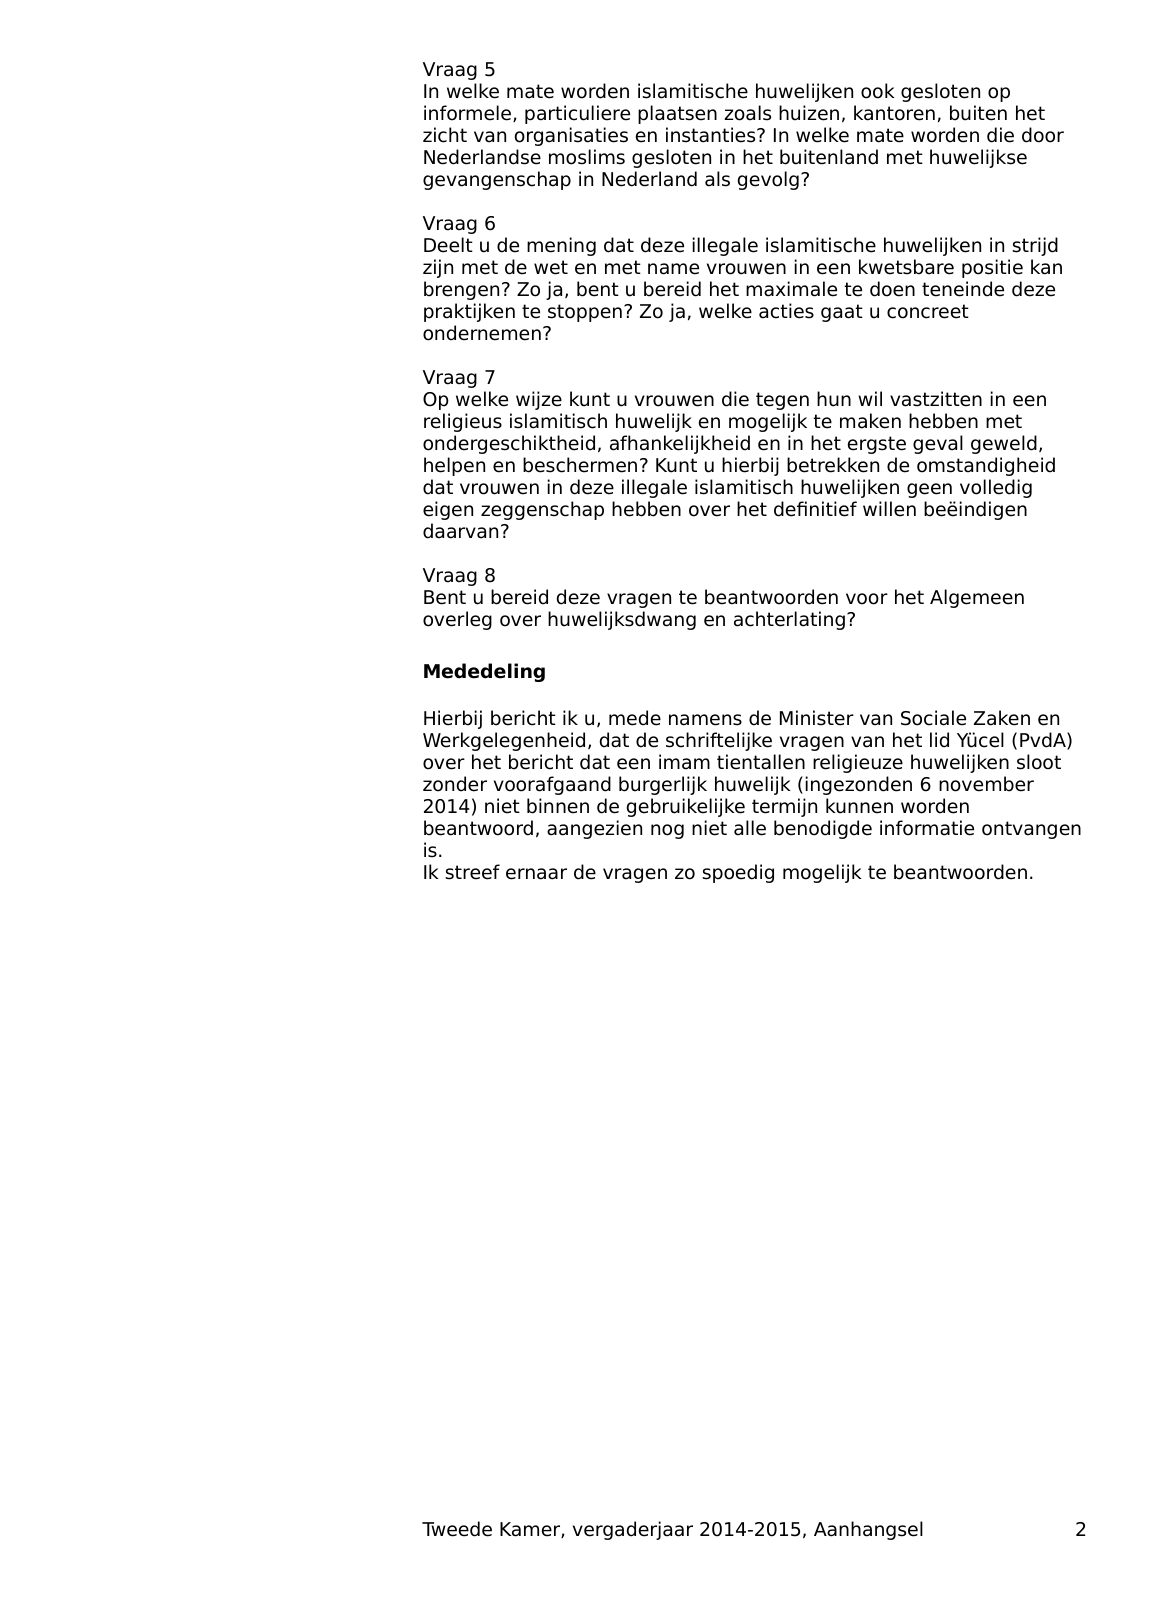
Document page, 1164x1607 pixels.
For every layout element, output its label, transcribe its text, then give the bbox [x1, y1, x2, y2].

text Vraag 8 [422, 565, 1087, 587]
text Hierbij bericht ik u, mede namens de Minister van Sociale Zaken en Werkgelegenheid, dat de schriftelijke vragen van het lid Yücel (PvdA) over het bericht dat een imam tientallen religieuze huwelijken sloot zonder voorafgaand burgerlijk huwelijk (ingezonden 6 november 2014) niet binnen de gebruikelijke termijn kunnen worden beantwoord, aangezien nog niet alle benodigde informatie ontvangen is. [422, 708, 1087, 862]
text Op welke wijze kunt u vrouwen die tegen hun wil vastzitten in een religieus islamitisch huwelijk en mogelijk te maken hebben met ondergeschiktheid, afhankelijkheid en in het ergste geval geweld, helpen en beschermen? Kunt u hierbij betrekken de omstandigheid dat vrouwen in deze illegale islamitisch huwelijken geen volledig eigen zeggenschap hebben over het definitief willen beëindigen daarvan? [422, 389, 1087, 543]
text Deelt u de mening dat deze illegale islamitische huwelijken in strijd zijn met de wet en met name vrouwen in een kwetsbare positie kan brengen? Zo ja, bent u bereid het maximale te doen teneinde deze praktijken te stoppen? Zo ja, welke acties gaat u concreet ondernemen? [422, 235, 1087, 345]
text Vraag 6 [422, 213, 1087, 235]
text Ik streef ernaar de vragen zo spoedig mogelijk te beantwoorden. [422, 862, 1087, 884]
text Vraag 5 [422, 59, 1087, 81]
text Vraag 7 [422, 367, 1087, 389]
text In welke mate worden islamitische huwelijken ook gesloten op informele, particuliere plaatsen zoals huizen, kantoren, buiten het zicht van organisaties en instanties? In welke mate worden die door Nederlandse moslims gesloten in het buitenland met huwelijkse gevangenschap in Nederland als gevolg? [422, 81, 1087, 191]
text Bent u bereid deze vragen te beantwoorden voor het Algemeen overleg over huwelijksdwang en achterlating? [422, 587, 1087, 631]
subtitle Mededeling [422, 661, 1087, 683]
